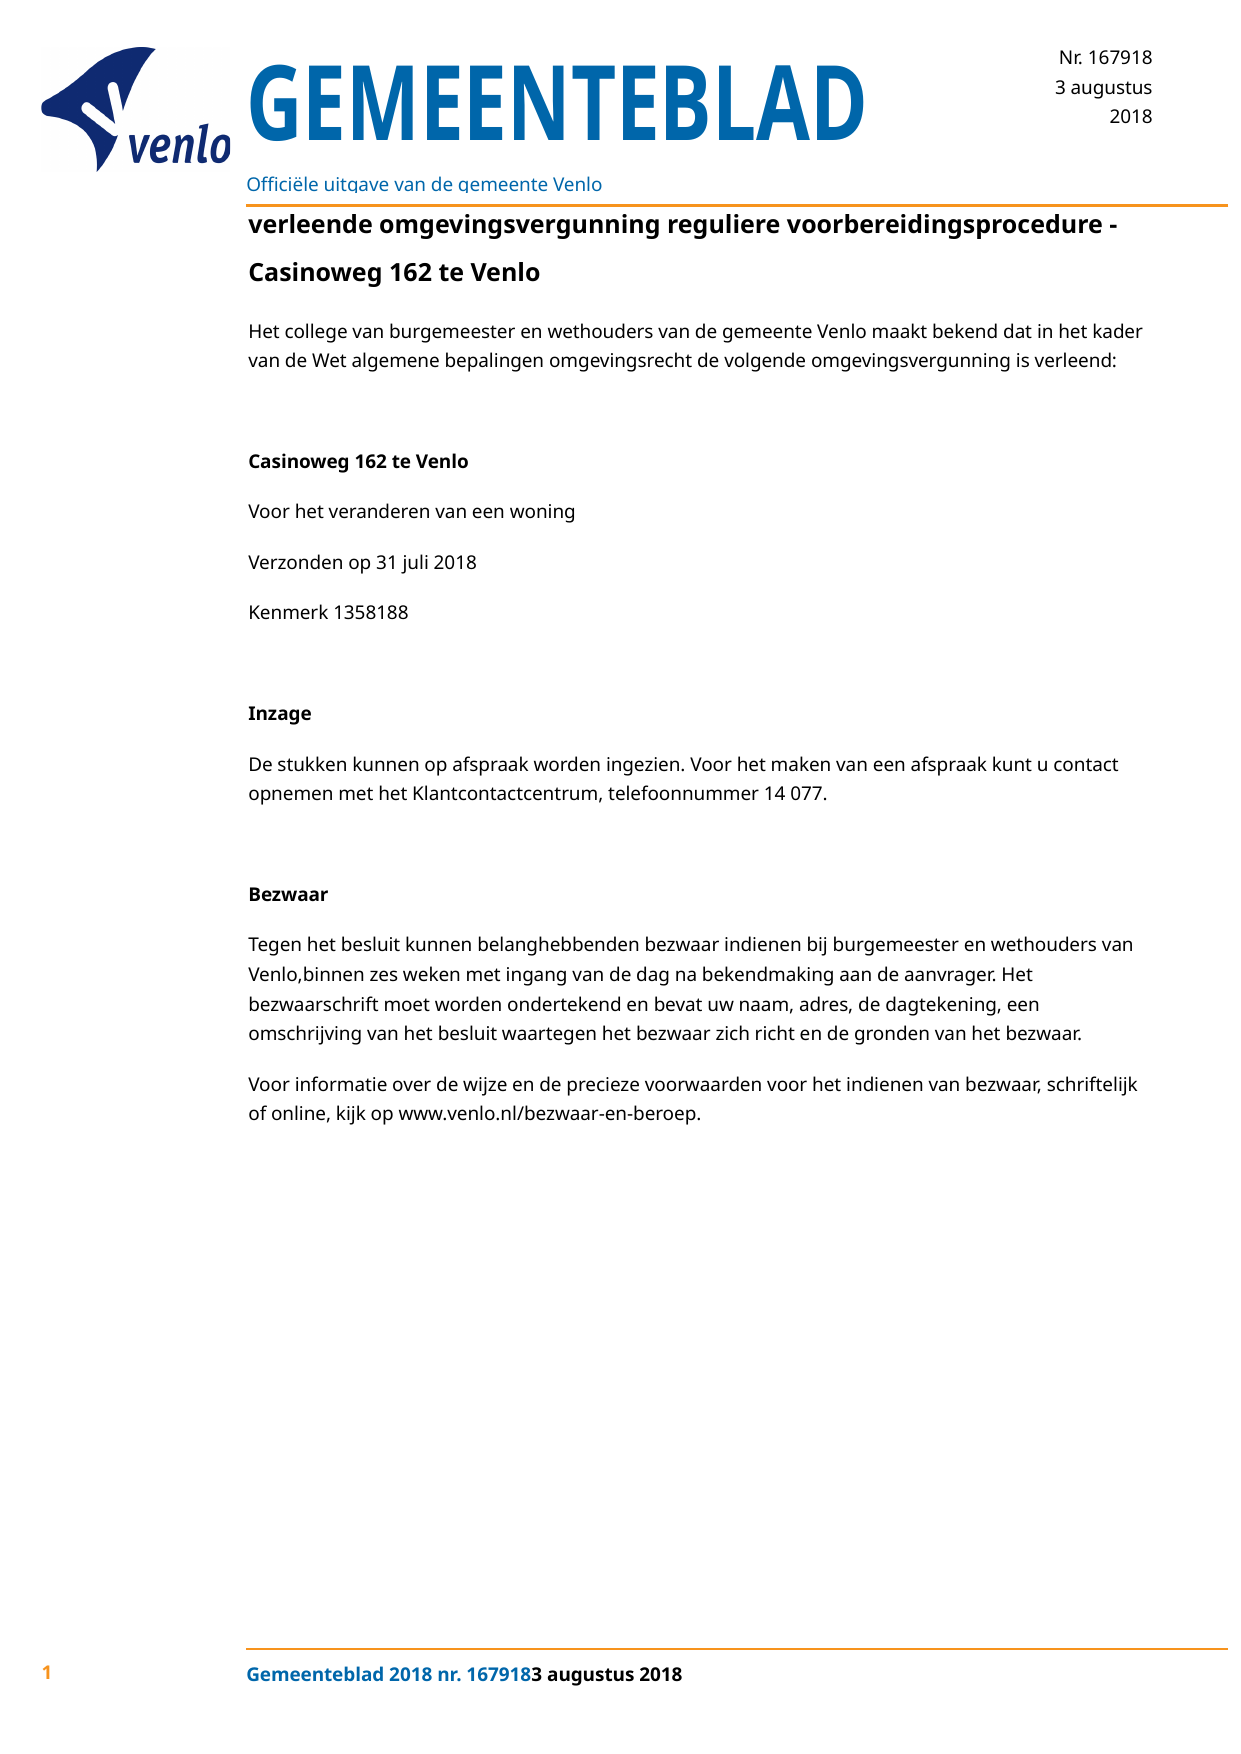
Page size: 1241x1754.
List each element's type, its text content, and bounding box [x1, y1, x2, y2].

text Bezwaar [248, 881, 1152, 907]
text verleende omgevingsvergunning reguliere voorbereidingsprocedure - Casinoweg 162 te Venlo [248, 207, 1152, 288]
text Inzage [248, 700, 1152, 726]
text Kenmerk 1358188 [248, 599, 1152, 625]
text De stukken kunnen op afspraak worden ingezien. Voor het maken van een afspraak kunt u contact opnemen met het Klantcontactcentrum, telefoonnummer 14 077. [248, 751, 1152, 806]
picture [41, 47, 231, 172]
text Tegen het besluit kunnen belanghebbenden bezwaar indienen bij burgemeester en wethouders van Venlo,binnen zes weken met ingang van de dag na bekendmaking aan de aanvrager. Het bezwaarschrift moet worden ondertekend en bevat uw naam, adres, de dagtekening, een omschrijving van het besluit waartegen het bezwaar zich richt en de gronden van het bezwaar. [248, 932, 1152, 1046]
text Casinoweg 162 te Venlo [248, 448, 1152, 474]
text Het college van burgemeester en wethouders van de gemeente Venlo maakt bekend dat in het kader van de Wet algemene bepalingen omgevingsrecht de volgende omgevingsvergunning is verleend: [248, 318, 1152, 373]
text Voor informatie over de wijze en de precieze voorwaarden voor het indienen van bezwaar, schriftelijk of online, kijk op www.venlo.nl/bezwaar-en-beroep. [248, 1071, 1152, 1126]
text Voor het veranderen van een woning [248, 499, 1152, 524]
text Verzonden op 31 juli 2018 [248, 549, 1152, 575]
